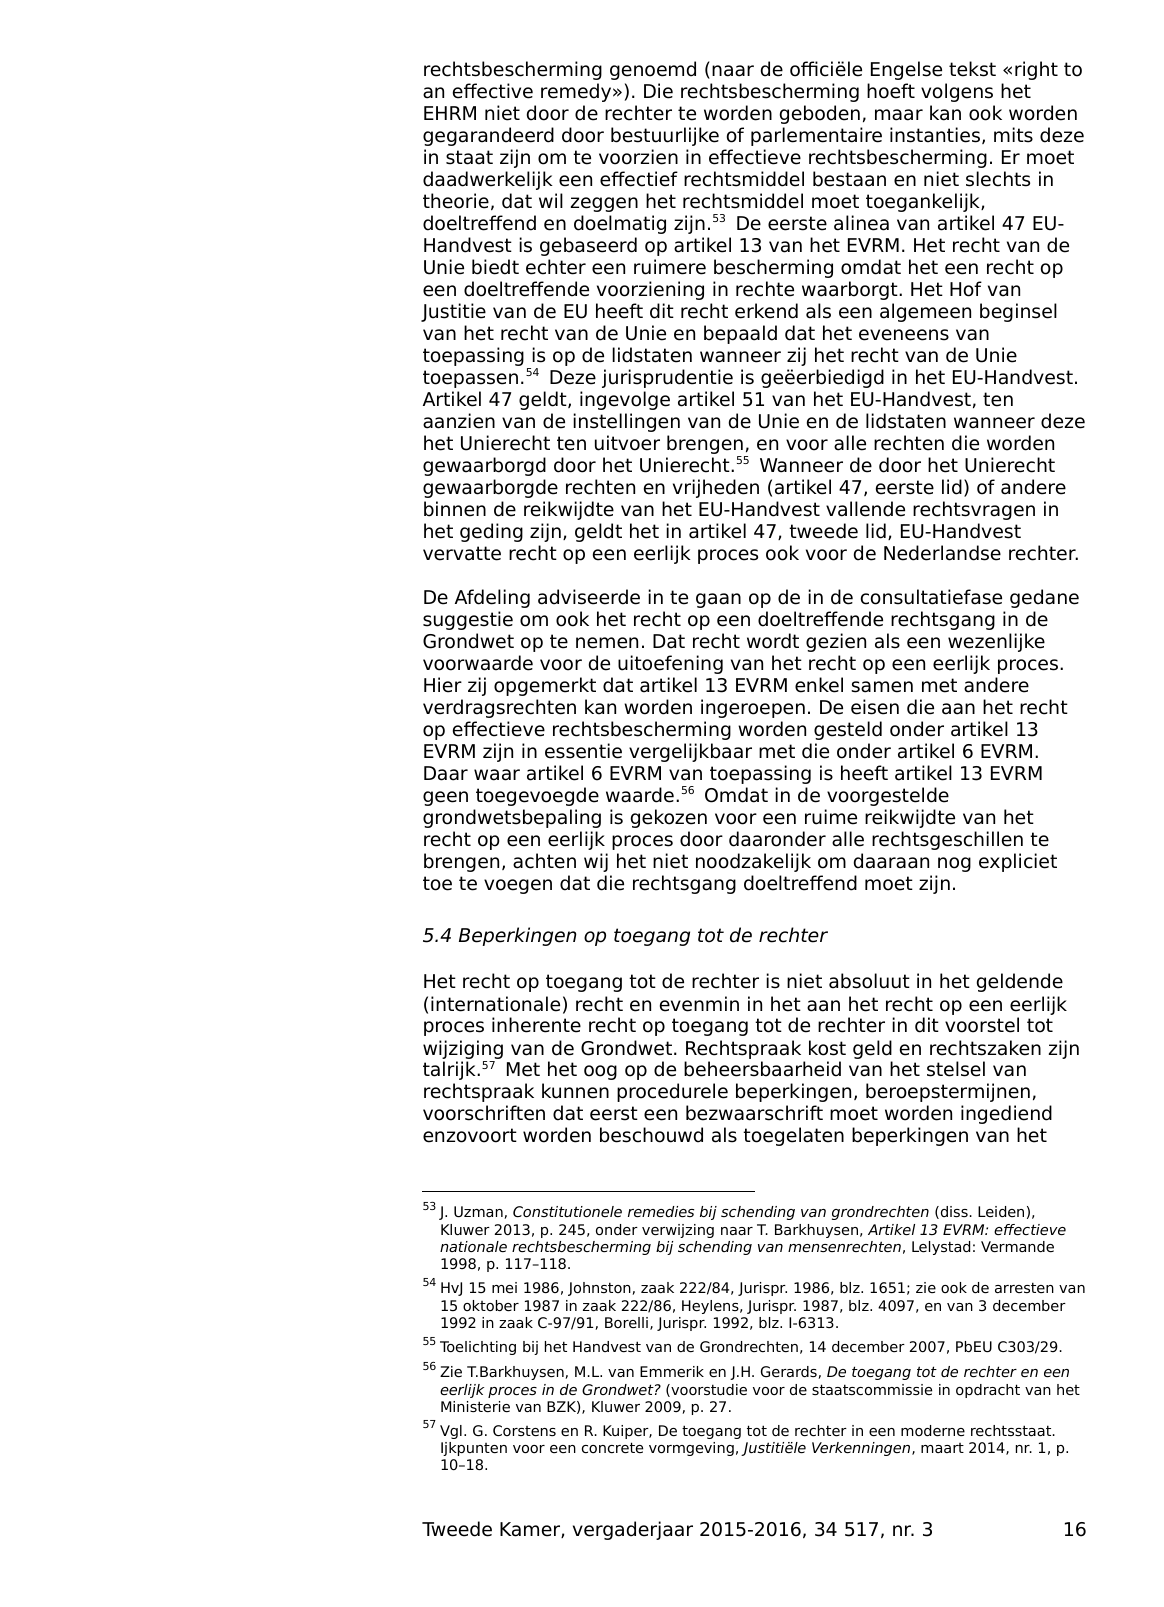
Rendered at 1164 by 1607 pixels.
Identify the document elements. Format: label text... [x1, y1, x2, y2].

text HvJ 15 mei 1986, Johnston, zaak 222/84, Jurispr. 1986, blz. 1651; zie ook de arresten van 15 oktober 1987 in zaak 222/86, Heylens, Jurispr. 1987, blz. 4097, en van 3 december 1992 in zaak C-97/91, Borelli, Jurispr. 1992, blz. I-6313. [422, 1276, 1087, 1332]
text Het recht op toegang tot de rechter is niet absoluut in het geldende (internationale) recht en evenmin in het aan het recht op een eerlijk proces inherente recht op toegang tot de rechter in dit voorstel tot wijziging van de Grondwet. Rechtspraak kost geld en rechtszaken zijn talrijk. Met het oog op de beheersbaarheid van het stelsel van rechtspraak kunnen procedurele beperkingen, beroepstermijnen, voorschriften dat eerst een bezwaarschrift moet worden ingediend enzovoort worden beschouwd als toegelaten beperkingen van het [422, 971, 1087, 1147]
text Zie T.Barkhuysen, M.L. van Emmerik en J.H. Gerards, De toegang tot de rechter en een eerlijk proces in de Grondwet? (voorstudie voor de staatscommissie in opdracht van het Ministerie van BZK), Kluwer 2009, p. 27. [422, 1360, 1087, 1416]
text J. Uzman, Constitutionele remedies bij schending van grondrechten (diss. Leiden), Kluwer 2013, p. 245, onder verwijzing naar T. Barkhuysen, Artikel 13 EVRM: effectieve nationale rechtsbescherming bij schending van mensenrechten, Lelystad: Vermande 1998, p. 117–118. [422, 1200, 1087, 1273]
text De Afdeling adviseerde in te gaan op de in de consultatiefase gedane suggestie om ook het recht op een doeltreffende rechtsgang in de Grondwet op te nemen. Dat recht wordt gezien als een wezenlijke voorwaarde voor de uitoefening van het recht op een eerlijk proces. Hier zij opgemerkt dat artikel 13 EVRM enkel samen met andere verdragsrechten kan worden ingeroepen. De eisen die aan het recht op effectieve rechtsbescherming worden gesteld onder artikel 13 EVRM zijn in essentie vergelijkbaar met die onder artikel 6 EVRM. Daar waar artikel 6 EVRM van toepassing is heeft artikel 13 EVRM geen toegevoegde waarde. Omdat in de voorgestelde grondwetsbepaling is gekozen voor een ruime reikwijdte van het recht op een eerlijk proces door daaronder alle rechtsgeschillen te brengen, achten wij het niet noodzakelijk om daaraan nog expliciet toe te voegen dat die rechtsgang doeltreffend moet zijn. [422, 587, 1087, 894]
subtitle 5.4 Beperkingen op toegang tot de rechter [422, 924, 1087, 946]
text rechtsbescherming genoemd (naar de officiële Engelse tekst «right to an effective remedy»). Die rechtsbescherming hoeft volgens het EHRM niet door de rechter te worden geboden, maar kan ook worden gegarandeerd door bestuurlijke of parlementaire instanties, mits deze in staat zijn om te voorzien in effectieve rechtsbescherming. Er moet daadwerkelijk een effectief rechtsmiddel bestaan en niet slechts in theorie, dat wil zeggen het rechtsmiddel moet toegankelijk, doeltreffend en doelmatig zijn. De eerste alinea van artikel 47 EU-Handvest is gebaseerd op artikel 13 van het EVRM. Het recht van de Unie biedt echter een ruimere bescherming omdat het een recht op een doeltreffende voorziening in rechte waarborgt. Het Hof van Justitie van de EU heeft dit recht erkend als een algemeen beginsel van het recht van de Unie en bepaald dat het eveneens van toepassing is op de lidstaten wanneer zij het recht van de Unie toepassen. Deze jurisprudentie is geëerbiedigd in het EU-Handvest. Artikel 47 geldt, ingevolge artikel 51 van het EU-Handvest, ten aanzien van de instellingen van de Unie en de lidstaten wanneer deze het Unierecht ten uitvoer brengen, en voor alle rechten die worden gewaarborgd door het Unierecht. Wanneer de door het Unierecht gewaarborgde rechten en vrijheden (artikel 47, eerste lid) of andere binnen de reikwijdte van het EU-Handvest vallende rechtsvragen in het geding zijn, geldt het in artikel 47, tweede lid, EU-Handvest vervatte recht op een eerlijk proces ook voor de Nederlandse rechter. [422, 59, 1087, 564]
text Vgl. G. Corstens en R. Kuiper, De toegang tot de rechter in een moderne rechtsstaat. Ijkpunten voor een concrete vormgeving, Justitiële Verkenningen, maart 2014, nr. 1, p. 10–18. [422, 1418, 1087, 1474]
text Toelichting bij het Handvest van de Grondrechten, 14 december 2007, PbEU C303/29. [422, 1335, 1087, 1357]
